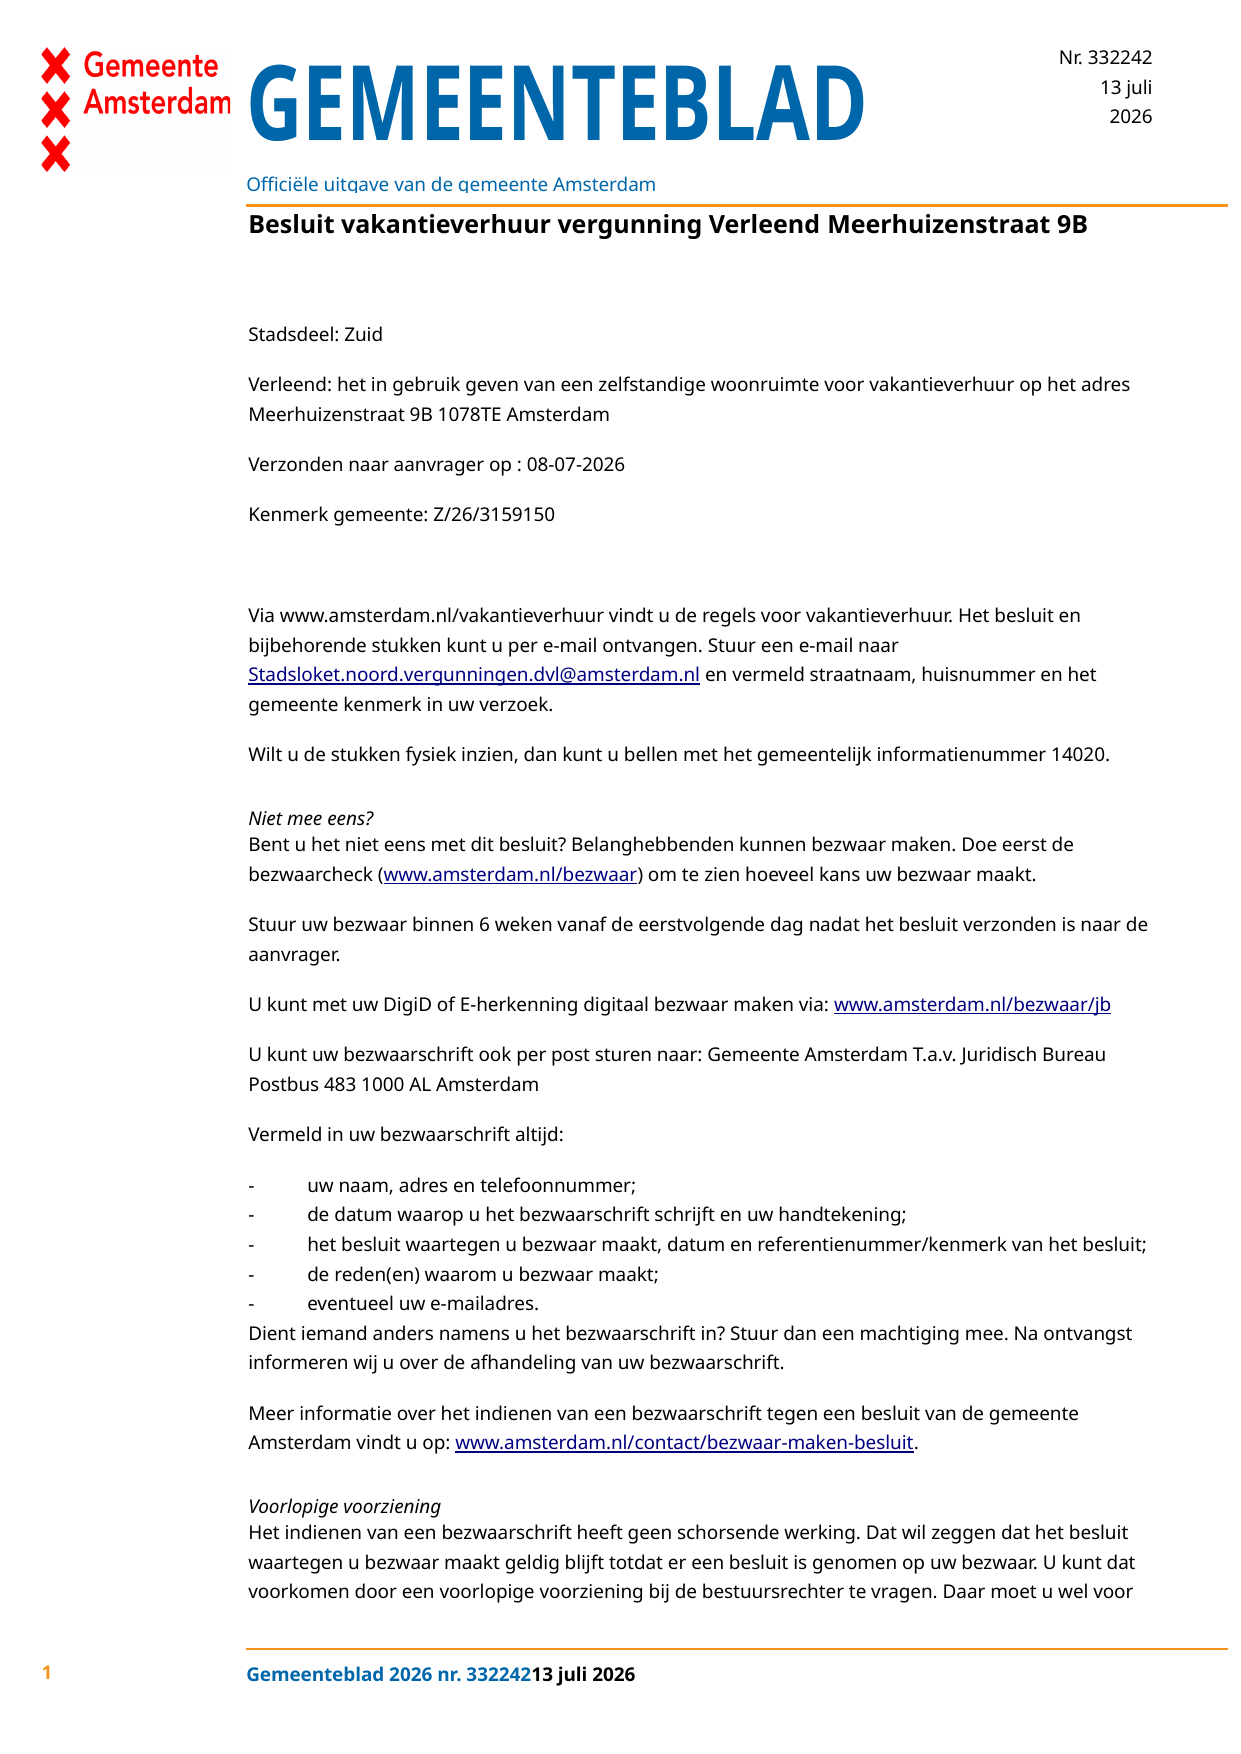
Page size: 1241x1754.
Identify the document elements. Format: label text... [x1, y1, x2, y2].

text U kunt uw bezwaarschrift ook per post sturen naar: Gemeente Amsterdam T.a.v. Juridisch Bureau Postbus 483 1000 AL Amsterdam [248, 1042, 1152, 1097]
text Dient iemand anders namens u het bezwaarschrift in? Stuur dan een machtiging mee. Na ontvangst informeren wij u over de afhandeling van uw bezwaarschrift. [248, 1320, 1152, 1375]
list het besluit waartegen u bezwaar maakt, datum en referentienummer/kenmerk van het besluit; [248, 1231, 1152, 1257]
text Vermeld in uw bezwaarschrift altijd: [248, 1122, 1152, 1147]
text Verzonden naar aanvrager op : 08-07-2026 [248, 451, 1152, 477]
text Voorlopige voorziening [248, 1493, 1152, 1519]
list uw naam, adres en telefoonnummer; [248, 1172, 1152, 1198]
text Meer informatie over het indienen van een bezwaarschrift tegen een besluit van de gemeente Amsterdam vindt u op: www.amsterdam.nl/contact/bezwaar-maken-besluit. [248, 1400, 1152, 1455]
text Via www.amsterdam.nl/vakantieverhuur vindt u de regels voor vakantieverhuur. Het besluit en bijbehorende stukken kunt u per e-mail ontvangen. Stuur een e-mail naar Stadsloket.noord.vergunningen.dvl@amsterdam.nl en vermeld straatnaam, huisnummer en het gemeente kenmerk in uw verzoek. [248, 602, 1152, 717]
text Stadsdeel: Zuid [248, 321, 1152, 346]
list de reden(en) waarom u bezwaar maakt; [248, 1261, 1152, 1287]
text Besluit vakantieverhuur vergunning Verleend Meerhuizenstraat 9B [248, 207, 1152, 241]
list de datum waarop u het bezwaarschrift schrijft en uw handtekening; [248, 1202, 1152, 1227]
text U kunt met uw DigiD of E-herkenning digitaal bezwaar maken via: www.amsterdam.nl/bezwaar/jb [248, 991, 1152, 1017]
list eventueel uw e-mailadres. [248, 1290, 1152, 1316]
text Bent u het niet eens met dit besluit? Belanghebbenden kunnen bezwaar maken. Doe eerst de bezwaarcheck (www.amsterdam.nl/bezwaar) om te zien hoeveel kans uw bezwaar maakt. [248, 831, 1152, 887]
text Kenmerk gemeente: Z/26/3159150 [248, 502, 1152, 527]
text Stuur uw bezwaar binnen 6 weken vanaf de eerstvolgende dag nadat het besluit verzonden is naar de aanvrager. [248, 911, 1152, 967]
text Het indienen van een bezwaarschrift heeft geen schorsende werking. Dat wil zeggen dat het besluit waartegen u bezwaar maakt geldig blijft totdat er een besluit is genomen op uw bezwaar. U kunt dat voorkomen door een voorlopige voorziening bij de bestuursrechter te vragen. Daar moet u wel voor [248, 1519, 1152, 1604]
picture [41, 47, 231, 172]
text Verleend: het in gebruik geven van een zelfstandige woonruimte voor vakantieverhuur op het adres Meerhuizenstraat 9B 1078TE Amsterdam [248, 371, 1152, 426]
text Wilt u de stukken fysiek inzien, dan kunt u bellen met het gemeentelijk informatienummer 14020. [248, 742, 1152, 767]
text Niet mee eens? [248, 806, 1152, 831]
